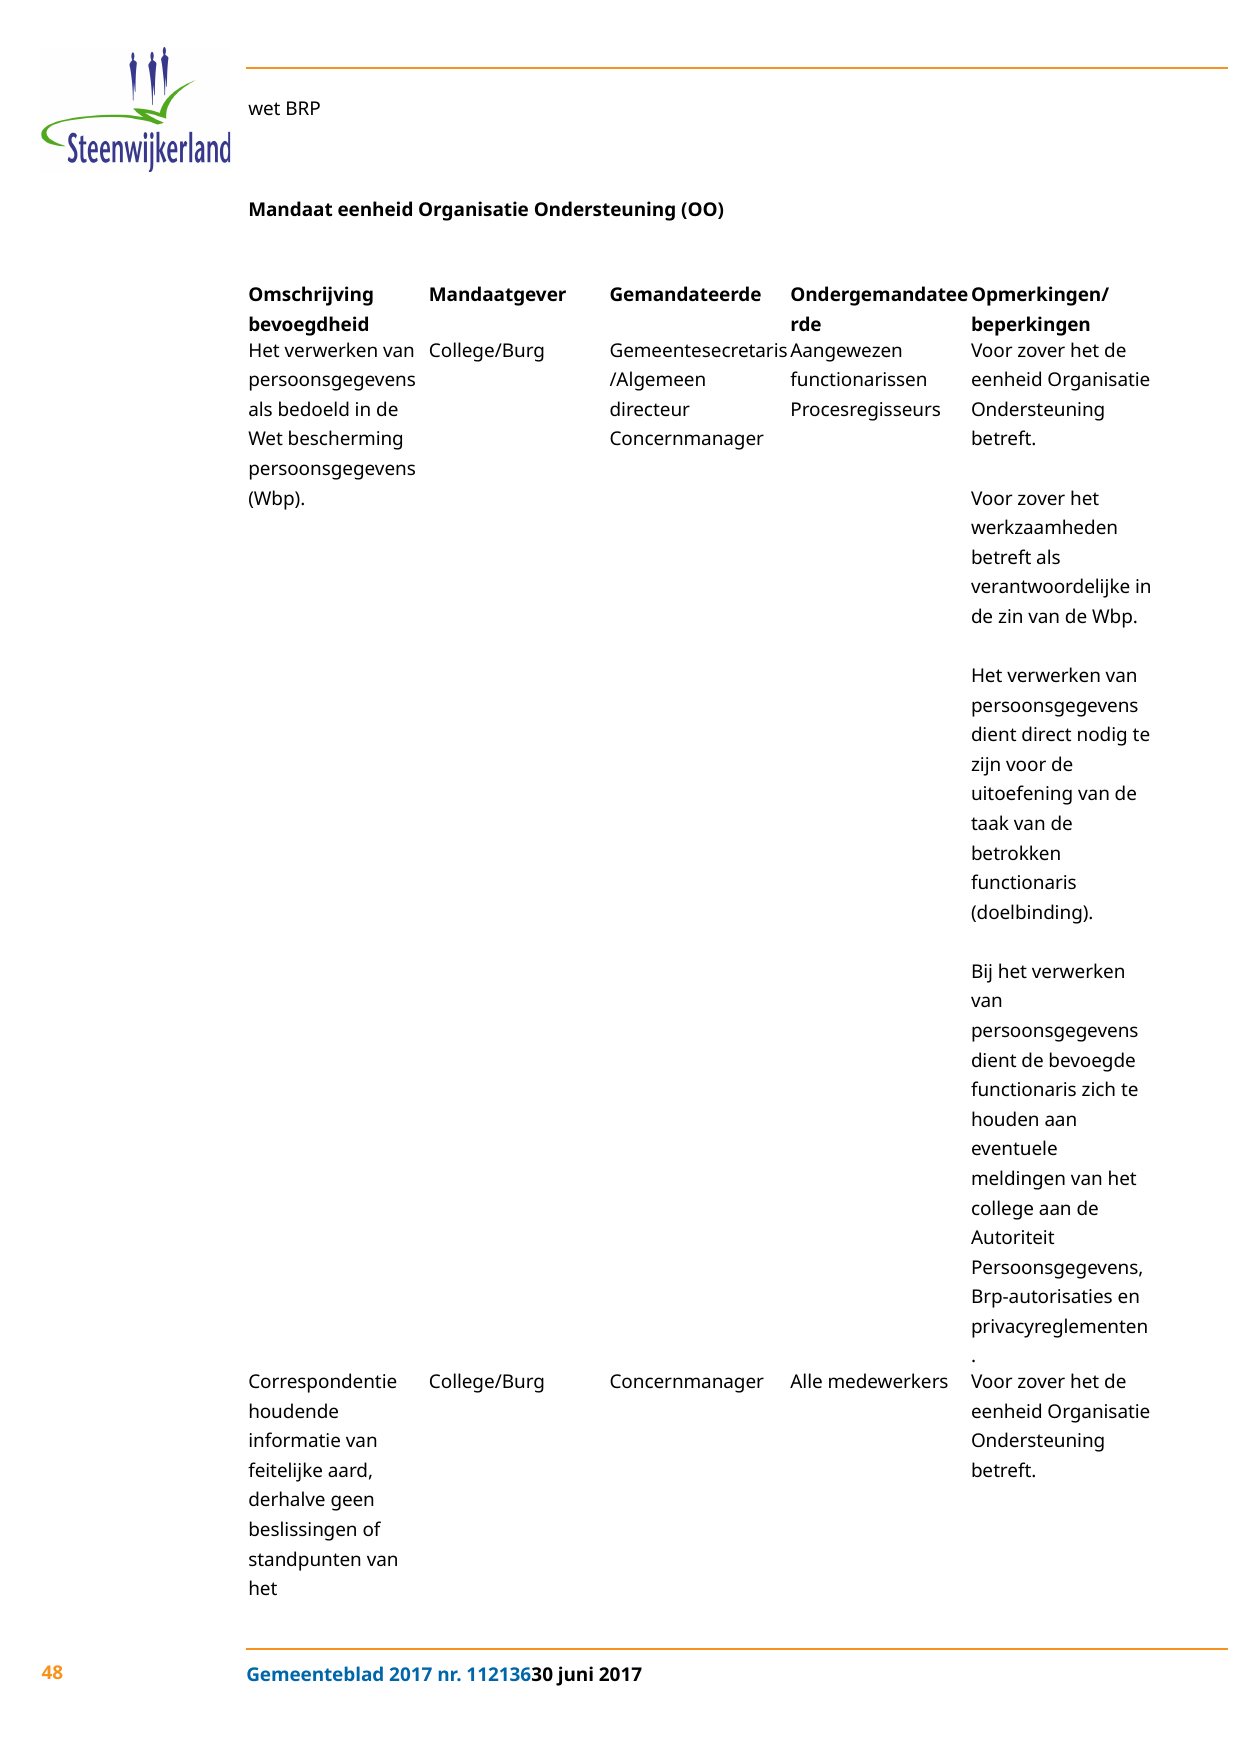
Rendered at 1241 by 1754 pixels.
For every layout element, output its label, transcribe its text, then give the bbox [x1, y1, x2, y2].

table_cell Correspondentie houdende informatie van feitelijke aard, derhalve geen beslissingen of standpunten van het [248, 1368, 429, 1601]
table_header Omschrijving bevoegdheid [248, 281, 429, 337]
picture [41, 47, 231, 172]
table_cell Het verwerken van persoonsgegevens als bedoeld in de Wet bescherming persoonsgegevens (Wbp). [248, 337, 429, 1368]
table_cell Gemeentesecretaris/Algemeen directeur Concernmanager [609, 337, 790, 1368]
table_header Mandaatgever [429, 281, 609, 337]
table_cell [609, 95, 790, 121]
table_cell [790, 95, 971, 121]
table_cell Concernmanager [609, 1368, 790, 1601]
table_header Gemandateerde [609, 281, 790, 337]
table_cell College/Burg [429, 1368, 609, 1601]
table_cell [429, 95, 609, 121]
table_cell Aangewezen functionarissen Procesregisseurs [790, 337, 971, 1368]
table_cell wet BRP [248, 95, 429, 121]
table_cell College/Burg [429, 337, 609, 1368]
table_cell Alle medewerkers [790, 1368, 971, 1601]
text Mandaat eenheid Organisatie Ondersteuning (OO) [248, 196, 1152, 222]
table_header Opmerkingen/beperkingen [971, 281, 1152, 337]
table_cell Voor zover het de eenheid Organisatie Ondersteuning betreft. [971, 1368, 1152, 1601]
table_cell Voor zover het de eenheid Organisatie Ondersteuning betreft. Voor zover het werkzaamheden betreft als verantwoordelijke in de zin van de Wbp. Het verwerken van persoonsgegevens dient direct nodig te zijn voor de uitoefening van de taak van de betrokken functionaris (doelbinding). Bij het verwerken van persoonsgegevens dient de bevoegde functionaris zich te houden aan eventuele meldingen van het college aan de Autoriteit Persoonsgegevens, Brp-autorisaties en privacyreglementen. [971, 337, 1152, 1368]
table_cell [971, 95, 1152, 121]
table_header Ondergemandateerde [790, 281, 971, 337]
